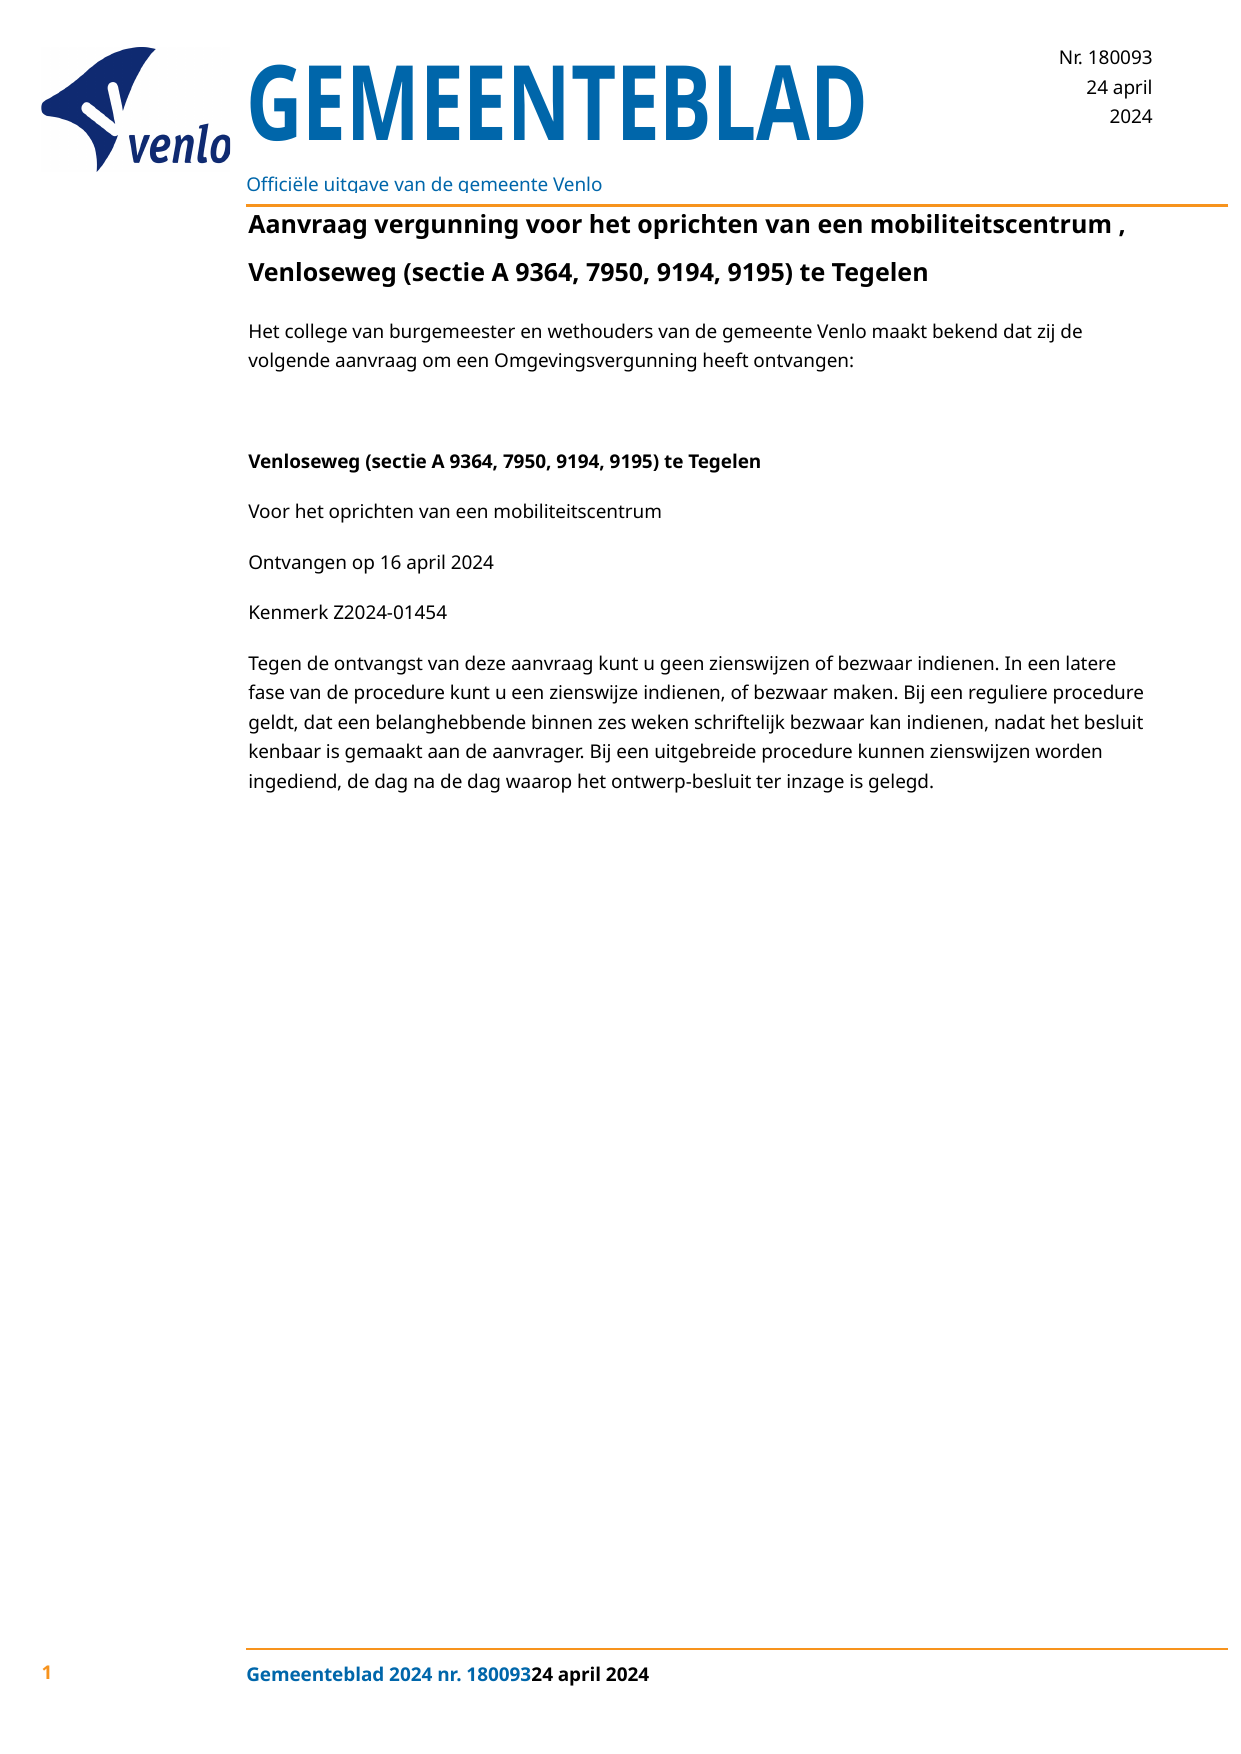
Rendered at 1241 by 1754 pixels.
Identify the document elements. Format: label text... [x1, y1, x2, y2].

text Voor het oprichten van een mobiliteitscentrum [248, 499, 1152, 524]
text Aanvraag vergunning voor het oprichten van een mobiliteitscentrum , Venloseweg (sectie A 9364, 7950, 9194, 9195) te Tegelen [248, 207, 1152, 288]
text Venloseweg (sectie A 9364, 7950, 9194, 9195) te Tegelen [248, 448, 1152, 474]
text Tegen de ontvangst van deze aanvraag kunt u geen zienswijzen of bezwaar indienen. In een latere fase van de procedure kunt u een zienswijze indienen, of bezwaar maken. Bij een reguliere procedure geldt, dat een belanghebbende binnen zes weken schriftelijk bezwaar kan indienen, nadat het besluit kenbaar is gemaakt aan de aanvrager. Bij een uitgebreide procedure kunnen zienswijzen worden ingediend, de dag na de dag waarop het ontwerp-besluit ter inzage is gelegd. [248, 650, 1152, 794]
text Het college van burgemeester en wethouders van de gemeente Venlo maakt bekend dat zij de volgende aanvraag om een Omgevingsvergunning heeft ontvangen: [248, 318, 1152, 373]
text Ontvangen op 16 april 2024 [248, 549, 1152, 575]
text Kenmerk Z2024-01454 [248, 599, 1152, 625]
picture [41, 47, 231, 172]
